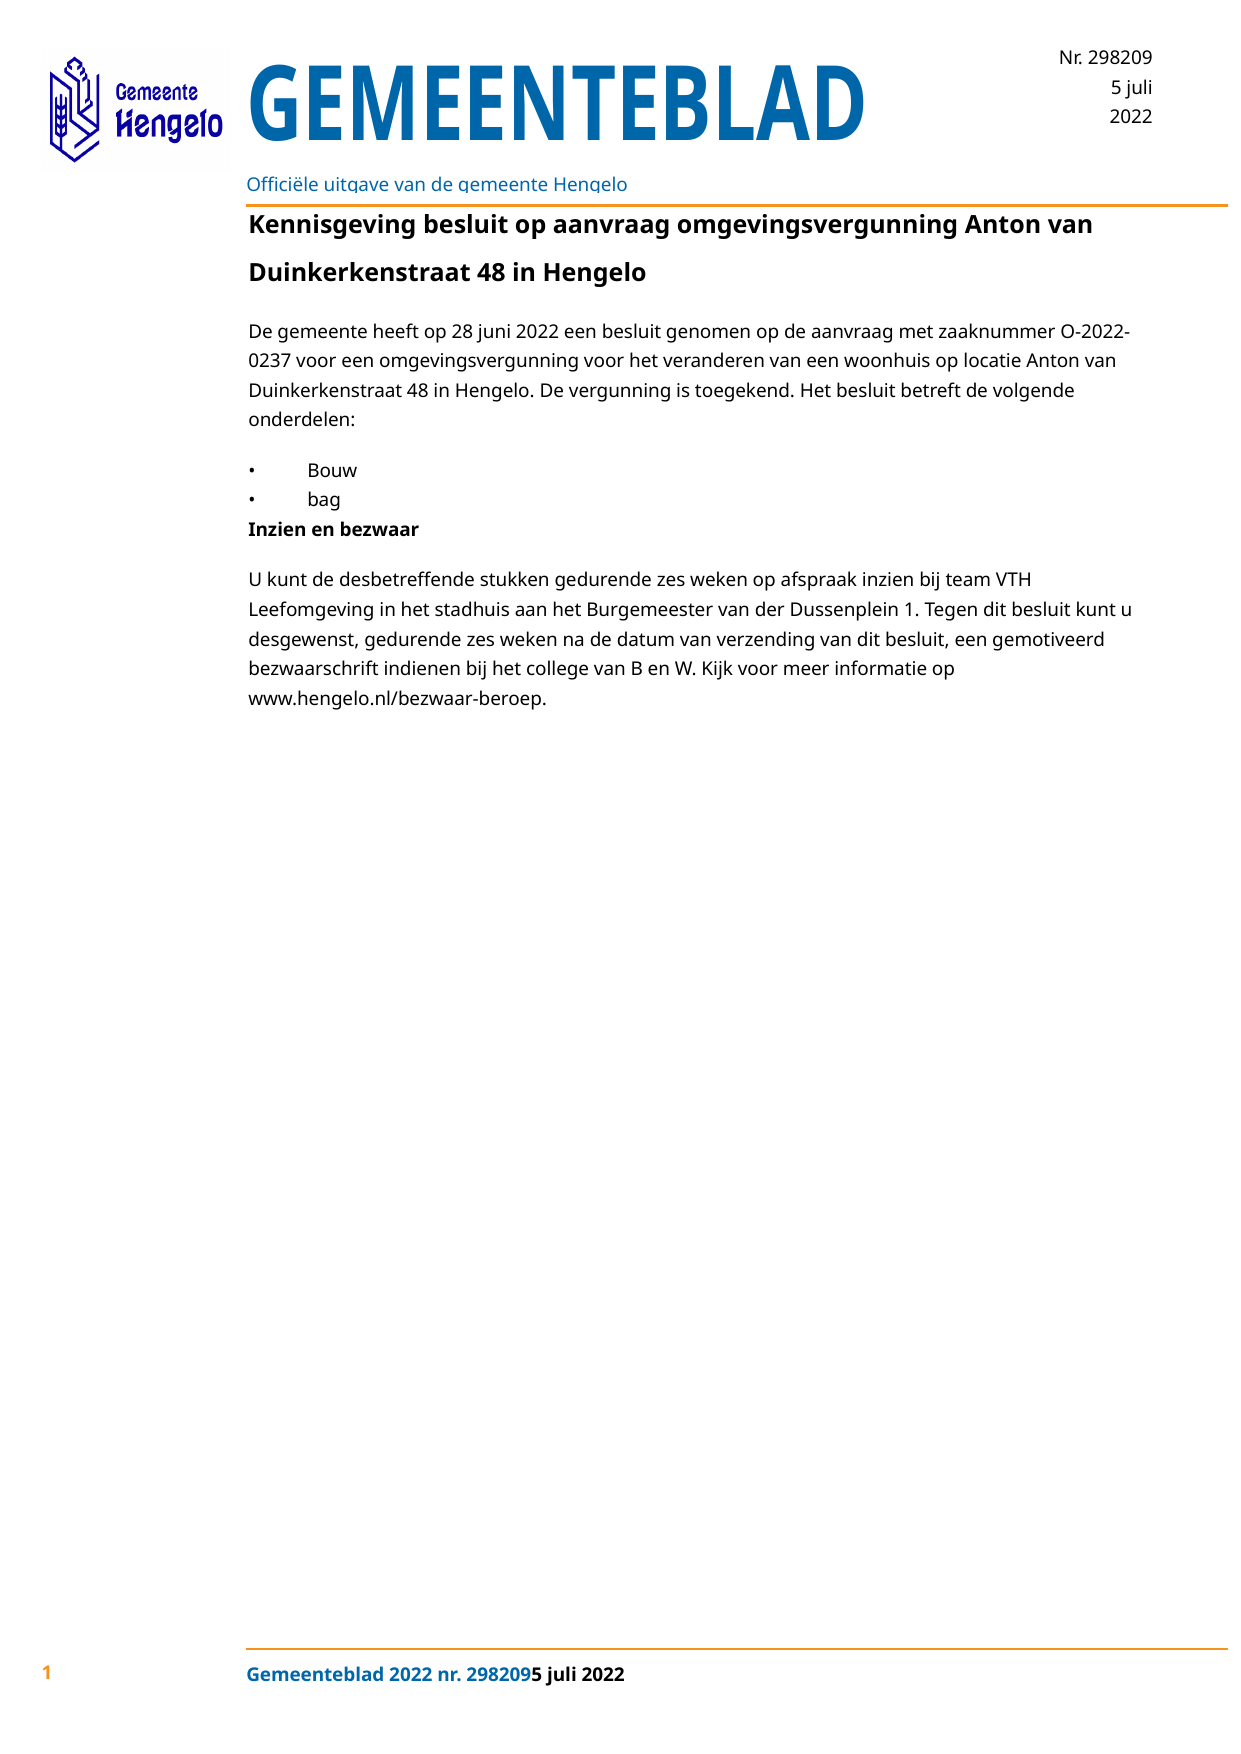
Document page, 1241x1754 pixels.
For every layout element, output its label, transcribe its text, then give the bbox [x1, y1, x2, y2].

text U kunt de desbetreffende stukken gedurende zes weken op afspraak inzien bij team VTH Leefomgeving in het stadhuis aan het Burgemeester van der Dussenplein 1. Tegen dit besluit kunt u desgewenst, gedurende zes weken na de datum van verzending van dit besluit, een gemotiveerd bezwaarschrift indienen bij het college van B en W. Kijk voor meer informatie op www.hengelo.nl/bezwaar-beroep. [248, 567, 1152, 711]
list bag [248, 487, 1152, 512]
text De gemeente heeft op 28 juni 2022 een besluit genomen op de aanvraag met zaaknummer O-2022-0237 voor een omgevingsvergunning voor het veranderen van een woonhuis op locatie Anton van Duinkerkenstraat 48 in Hengelo. De vergunning is toegekend. Het besluit betreft de volgende onderdelen: [248, 318, 1152, 432]
picture [41, 47, 231, 172]
list Bouw [248, 457, 1152, 483]
text Inzien en bezwaar [248, 516, 1152, 542]
text Kennisgeving besluit op aanvraag omgevingsvergunning Anton van Duinkerkenstraat 48 in Hengelo [248, 207, 1152, 288]
